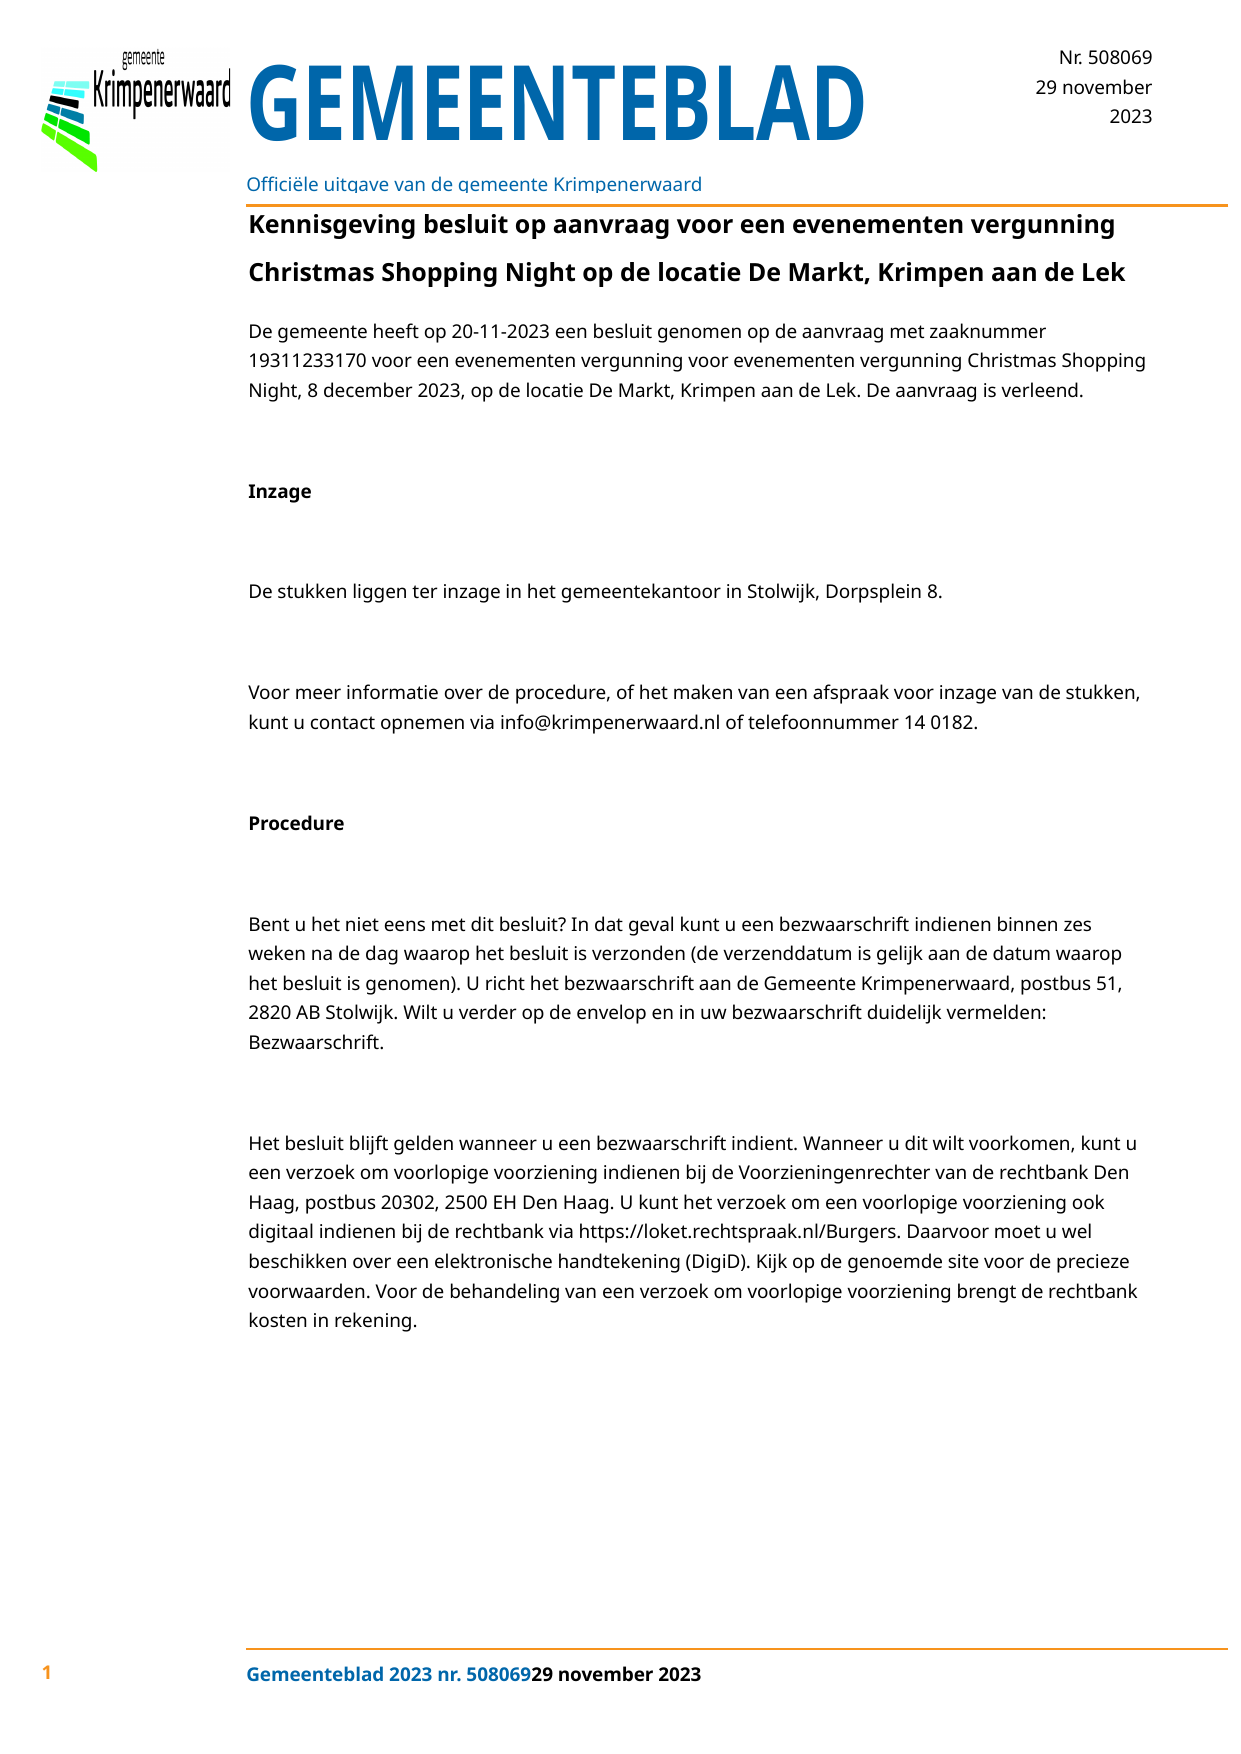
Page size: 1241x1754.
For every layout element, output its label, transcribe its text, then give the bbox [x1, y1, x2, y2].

text Inzage [248, 478, 1152, 504]
text Procedure [248, 810, 1152, 836]
picture [41, 47, 231, 172]
text Bent u het niet eens met dit besluit? In dat geval kunt u een bezwaarschrift indienen binnen zes weken na de dag waarop het besluit is verzonden (de verzenddatum is gelijk aan de datum waarop het besluit is genomen). U richt het bezwaarschrift aan de Gemeente Krimpenerwaard, postbus 51, 2820 AB Stolwijk. Wilt u verder op de envelop en in uw bezwaarschrift duidelijk vermelden: Bezwaarschrift. [248, 911, 1152, 1055]
text Het besluit blijft gelden wanneer u een bezwaarschrift indient. Wanneer u dit wilt voorkomen, kunt u een verzoek om voorlopige voorziening indienen bij de Voorzieningenrechter van de rechtbank Den Haag, postbus 20302, 2500 EH Den Haag. U kunt het verzoek om een voorlopige voorziening ook digitaal indienen bij de rechtbank via https://loket.rechtspraak.nl/Burgers. Daarvoor moet u wel beschikken over een elektronische handtekening (DigiD). Kijk op de genoemde site voor de precieze voorwaarden. Voor de behandeling van een verzoek om voorlopige voorziening brengt de rechtbank kosten in rekening. [248, 1130, 1152, 1333]
text Kennisgeving besluit op aanvraag voor een evenementen vergunning Christmas Shopping Night op de locatie De Markt, Krimpen aan de Lek [248, 207, 1152, 288]
text De gemeente heeft op 20-11-2023 een besluit genomen op de aanvraag met zaaknummer 19311233170 voor een evenementen vergunning voor evenementen vergunning Christmas Shopping Night, 8 december 2023, op de locatie De Markt, Krimpen aan de Lek. De aanvraag is verleend. [248, 318, 1152, 403]
text Voor meer informatie over de procedure, of het maken van een afspraak voor inzage van de stukken, kunt u contact opnemen via info@krimpenerwaard.nl of telefoonnummer 14 0182. [248, 679, 1152, 735]
text De stukken liggen ter inzage in het gemeentekantoor in Stolwijk, Dorpsplein 8. [248, 579, 1152, 604]
